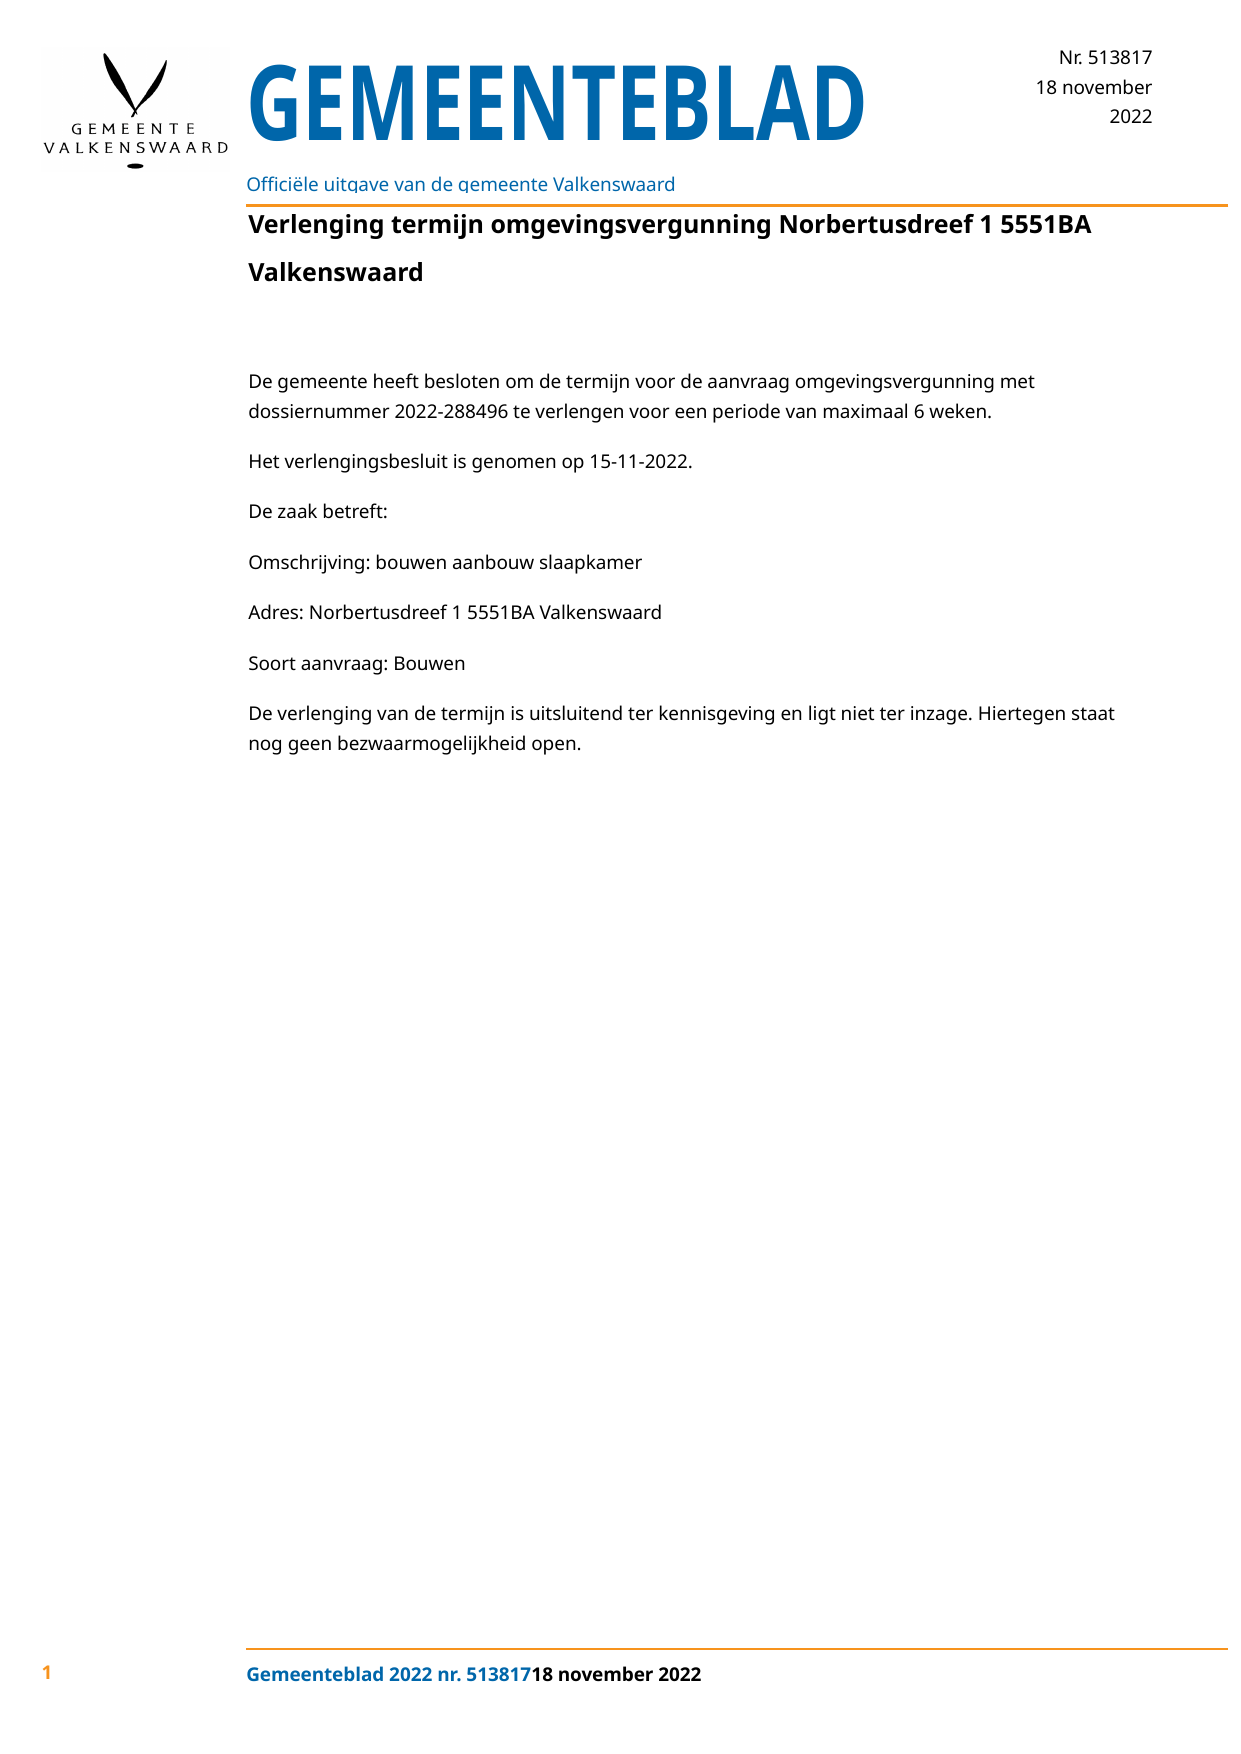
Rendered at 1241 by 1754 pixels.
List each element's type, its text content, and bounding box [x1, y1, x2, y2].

text Adres: Norbertusdreef 1 5551BA Valkenswaard [248, 599, 1152, 625]
text De verlenging van de termijn is uitsluitend ter kennisgeving en ligt niet ter inzage. Hiertegen staat nog geen bezwaarmogelijkheid open. [248, 700, 1152, 756]
text De zaak betreft: [248, 499, 1152, 524]
text Het verlengingsbesluit is genomen op 15-11-2022. [248, 448, 1152, 474]
picture [41, 47, 231, 172]
text Verlenging termijn omgevingsvergunning Norbertusdreef 1 5551BA Valkenswaard [248, 207, 1152, 288]
text Soort aanvraag: Bouwen [248, 650, 1152, 676]
text Omschrijving: bouwen aanbouw slaapkamer [248, 549, 1152, 575]
text De gemeente heeft besloten om de termijn voor de aanvraag omgevingsvergunning met dossiernummer 2022-288496 te verlengen voor een periode van maximaal 6 weken. [248, 368, 1152, 424]
